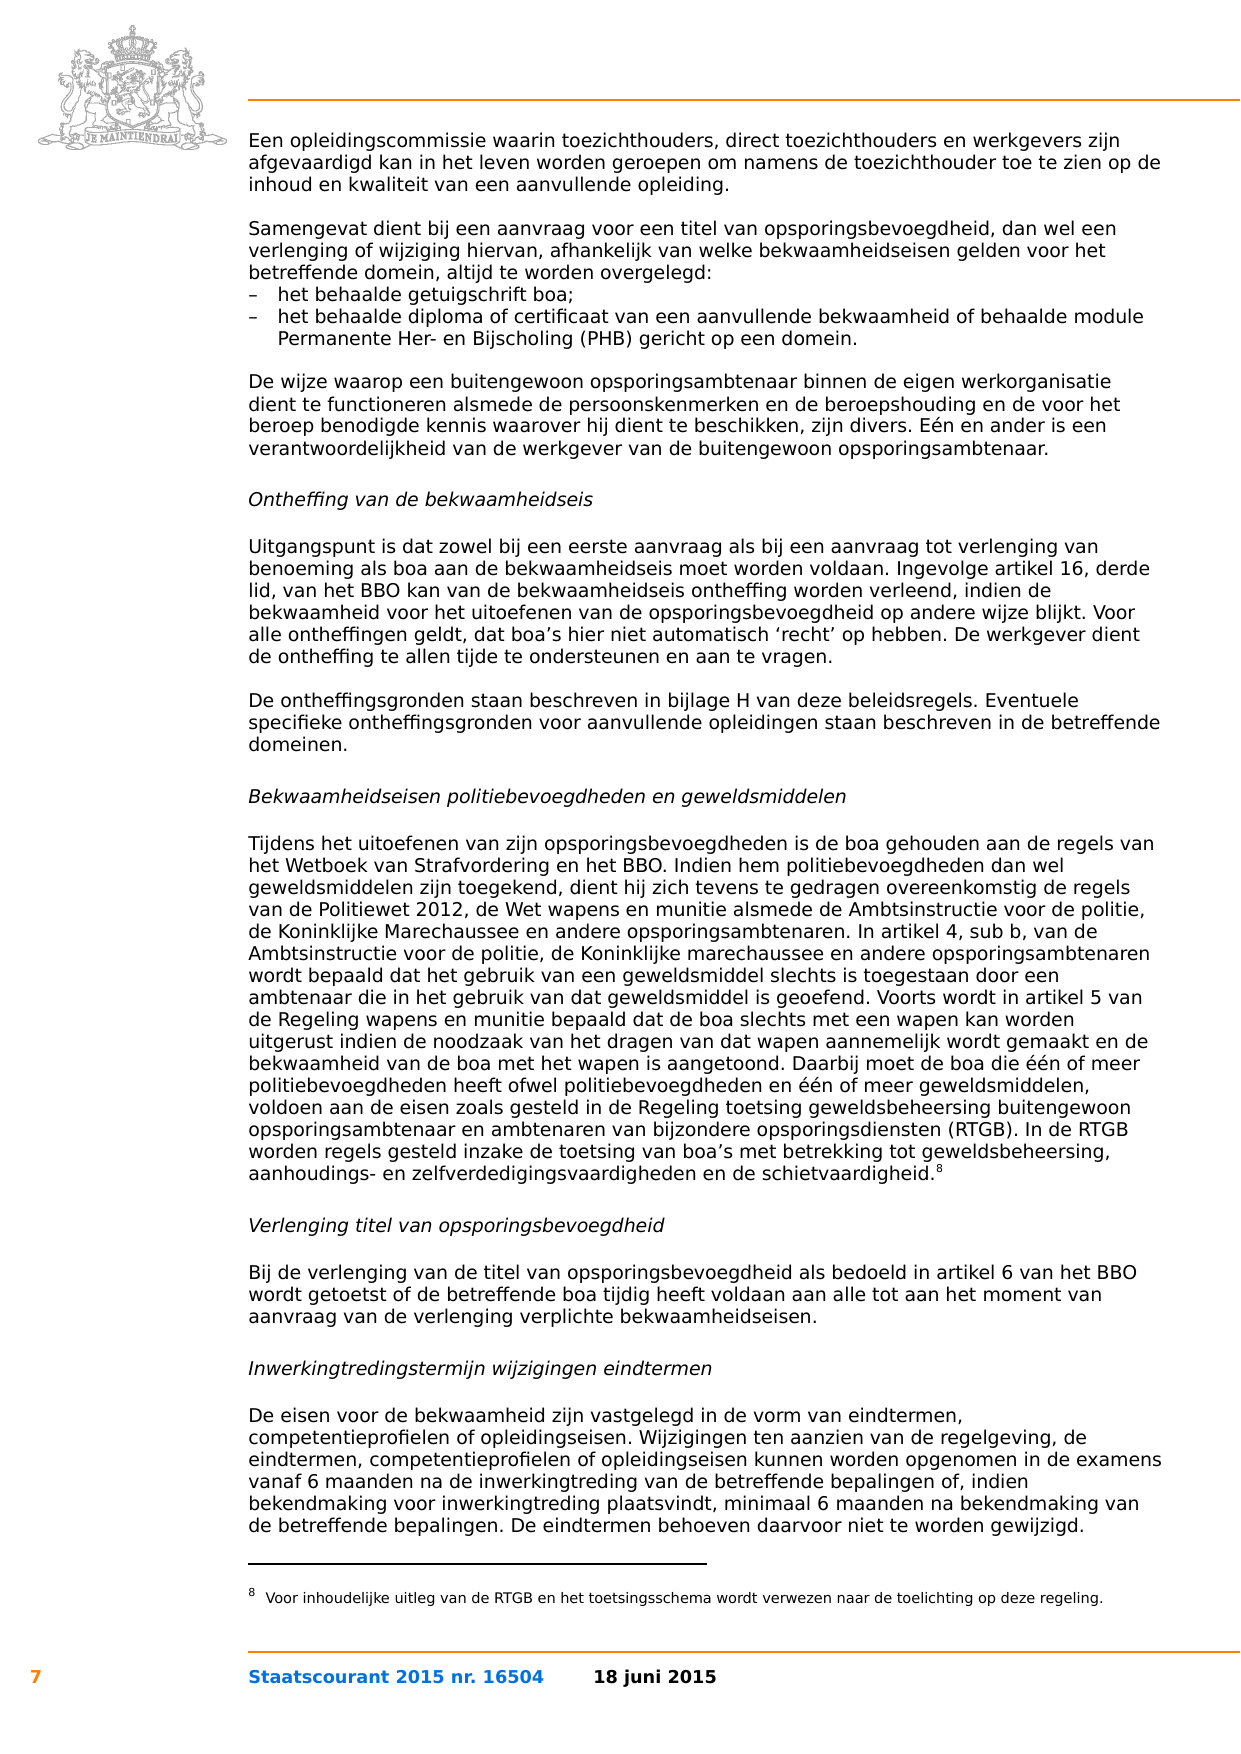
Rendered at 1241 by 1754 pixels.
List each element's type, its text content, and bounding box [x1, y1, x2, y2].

text Uitgangspunt is dat zowel bij een eerste aanvraag als bij een aanvraag tot verlenging van benoeming als boa aan de bekwaamheidseis moet worden voldaan. Ingevolge artikel 16, derde lid, van het BBO kan van de bekwaamheidseis ontheffing worden verleend, indien de bekwaamheid voor het uitoefenen van de opsporingsbevoegdheid op andere wijze blijkt. Voor alle ontheffingen geldt, dat boa’s hier niet automatisch ‘recht’ op hebben. De werkgever dient de ontheffing te allen tijde te ondersteunen en aan te vragen. [248, 536, 1163, 668]
subtitle Verlenging titel van opsporingsbevoegdheid [248, 1215, 1163, 1237]
subtitle Ontheffing van de bekwaamheidseis [248, 489, 1163, 511]
picture [38, 25, 227, 150]
subtitle Inwerkingtredingstermijn wijzigingen eindtermen [248, 1358, 1163, 1379]
text Tijdens het uitoefenen van zijn opsporingsbevoegdheden is de boa gehouden aan de regels van het Wetboek van Strafvordering en het BBO. Indien hem politiebevoegdheden dan wel geweldsmiddelen zijn toegekend, dient hij zich tevens te gedragen overeenkomstig de regels van de Politiewet 2012, de Wet wapens en munitie alsmede de Ambtsinstructie voor de politie, de Koninklijke Marechaussee en andere opsporingsambtenaren. In artikel 4, sub b, van de Ambtsinstructie voor de politie, de Koninklijke marechaussee en andere opsporingsambtenaren wordt bepaald dat het gebruik van een geweldsmiddel slechts is toegestaan door een ambtenaar die in het gebruik van dat geweldsmiddel is geoefend. Voorts wordt in artikel 5 van de Regeling wapens en munitie bepaald dat de boa slechts met een wapen kan worden uitgerust indien de noodzaak van het dragen van dat wapen aannemelijk wordt gemaakt en de bekwaamheid van de boa met het wapen is aangetoond. Daarbij moet de boa die één of meer politiebevoegdheden heeft ofwel politiebevoegdheden en één of meer geweldsmiddelen, voldoen aan de eisen zoals gesteld in de Regeling toetsing geweldsbeheersing buitengewoon opsporingsambtenaar en ambtenaren van bijzondere opsporingsdiensten (RTGB). In de RTGB worden regels gesteld inzake de toetsing van boa’s met betrekking tot geweldsbeheersing, aanhoudings- en zelfverdedigingsvaardigheden en de schietvaardigheid. [248, 833, 1163, 1185]
text De ontheffingsgronden staan beschreven in bijlage H van deze beleidsregels. Eventuele specifieke ontheffingsgronden voor aanvullende opleidingen staan beschreven in de betreffende domeinen. [248, 690, 1163, 756]
text De wijze waarop een buitengewoon opsporingsambtenaar binnen de eigen werkorganisatie dient te functioneren alsmede de persoonskenmerken en de beroepshouding en de voor het beroep benodigde kennis waarover hij dient te beschikken, zijn divers. Eén en ander is een verantwoordelijkheid van de werkgever van de buitengewoon opsporingsambtenaar. [248, 371, 1163, 459]
text Samengevat dient bij een aanvraag voor een titel van opsporingsbevoegdheid, dan wel een verlenging of wijziging hiervan, afhankelijk van welke bekwaamheidseisen gelden voor het betreffende domein, altijd te worden overgelegd: [248, 218, 1163, 284]
text Bij de verlenging van de titel van opsporingsbevoegdheid als bedoeld in artikel 6 van het BBO wordt getoetst of de betreffende boa tijdig heeft voldaan aan alle tot aan het moment van aanvraag van de verlenging verplichte bekwaamheidseisen. [248, 1262, 1163, 1328]
text – het behaalde getuigschrift boa; [248, 284, 1163, 306]
subtitle Bekwaamheidseisen politiebevoegdheden en geweldsmiddelen [248, 786, 1163, 808]
text Voor inhoudelijke uitleg van de RTGB en het toetsingsschema wordt verwezen naar de toelichting op deze regeling. [248, 1586, 1163, 1608]
text – het behaalde diploma of certificaat van een aanvullende bekwaamheid of behaalde module Permanente Her- en Bijscholing (PHB) gericht op een domein. [248, 306, 1163, 349]
text Een opleidingscommissie waarin toezichthouders, direct toezichthouders en werkgevers zijn afgevaardigd kan in het leven worden geroepen om namens de toezichthouder toe te zien op de inhoud en kwaliteit van een aanvullende opleiding. [248, 130, 1163, 196]
text De eisen voor de bekwaamheid zijn vastgelegd in de vorm van eindtermen, competentieprofielen of opleidingseisen. Wijzigingen ten aanzien van de regelgeving, de eindtermen, competentieprofielen of opleidingseisen kunnen worden opgenomen in de examens vanaf 6 maanden na de inwerkingtreding van de betreffende bepalingen of, indien bekendmaking voor inwerkingtreding plaatsvindt, minimaal 6 maanden na bekendmaking van de betreffende bepalingen. De eindtermen behoeven daarvoor niet te worden gewijzigd. [248, 1404, 1163, 1536]
